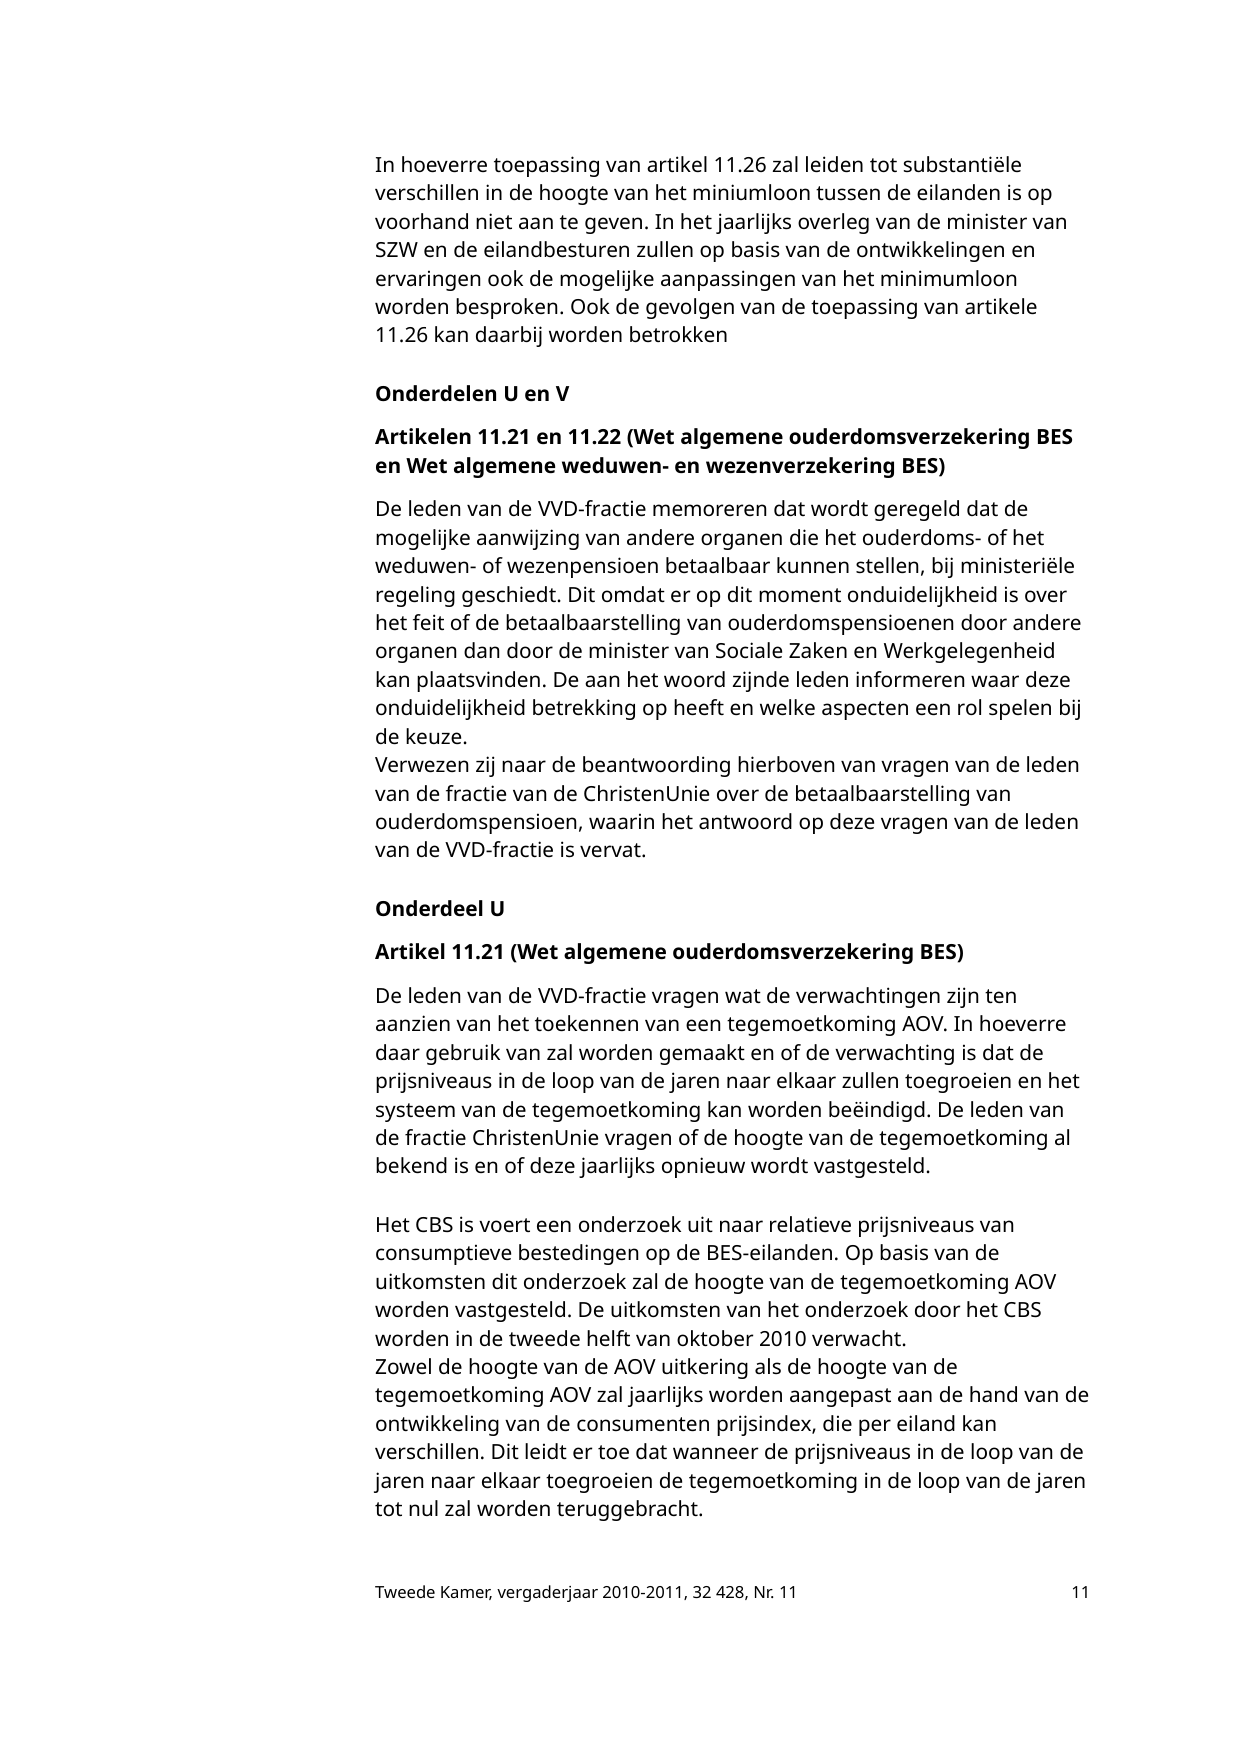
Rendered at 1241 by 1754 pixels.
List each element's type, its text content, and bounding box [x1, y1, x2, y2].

text Verwezen zij naar de beantwoording hierboven van vragen van de leden van de fractie van de ChristenUnie over de betaalbaarstelling van ouderdomspensioen, waarin het antwoord op deze vragen van de leden van de VVD-fractie is vervat. [375, 750, 1090, 864]
text Artikel 11.21 (Wet algemene ouderdomsverzekering BES) [375, 937, 1090, 966]
text De leden van de VVD-fractie memoreren dat wordt geregeld dat de mogelijke aanwijzing van andere organen die het ouderdoms- of het weduwen- of wezenpensioen betaalbaar kunnen stellen, bij ministeriële regeling geschiedt. Dit omdat er op dit moment onduidelijkheid is over het feit of de betaalbaarstelling van ouderdomspensioenen door andere organen dan door de minister van Sociale Zaken en Werkgelegenheid kan plaatsvinden. De aan het woord zijnde leden informeren waar deze onduidelijkheid betrekking op heeft en welke aspecten een rol spelen bij de keuze. [375, 494, 1090, 750]
text In hoeverre toepassing van artikel 11.26 zal leiden tot substantiële verschillen in de hoogte van het miniumloon tussen de eilanden is op voorhand niet aan te geven. In het jaarlijks overleg van de minister van SZW en de eilandbesturen zullen op basis van de ontwikkelingen en ervaringen ook de mogelijke aanpassingen van het minimumloon worden besproken. Ook de gevolgen van de toepassing van artikele 11.26 kan daarbij worden betrokken [375, 150, 1090, 349]
text Onderdelen U en V [375, 379, 1090, 407]
text Artikelen 11.21 en 11.22 (Wet algemene ouderdomsverzekering BES en Wet algemene weduwen- en wezenverzekering BES) [375, 422, 1090, 479]
text De leden van de VVD-fractie vragen wat de verwachtingen zijn ten aanzien van het toekennen van een tegemoetkoming AOV. In hoeverre daar gebruik van zal worden gemaakt en of de verwachting is dat de prijsniveaus in de loop van de jaren naar elkaar zullen toegroeien en het systeem van de tegemoetkoming kan worden beëindigd. De leden van de fractie ChristenUnie vragen of de hoogte van de tegemoetkoming al bekend is en of deze jaarlijks opnieuw wordt vastgesteld. [375, 981, 1090, 1180]
text Onderdeel U [375, 894, 1090, 922]
text Het CBS is voert een onderzoek uit naar relatieve prijsniveaus van consumptieve bestedingen op de BES-eilanden. Op basis van de uitkomsten dit onderzoek zal de hoogte van de tegemoetkoming AOV worden vastgesteld. De uitkomsten van het onderzoek door het CBS worden in de tweede helft van oktober 2010 verwacht. [375, 1210, 1090, 1352]
text Zowel de hoogte van de AOV uitkering als de hoogte van de tegemoetkoming AOV zal jaarlijks worden aangepast aan de hand van de ontwikkeling van de consumenten prijsindex, die per eiland kan verschillen. Dit leidt er toe dat wanneer de prijsniveaus in de loop van de jaren naar elkaar toegroeien de tegemoetkoming in de loop van de jaren tot nul zal worden teruggebracht. [375, 1352, 1090, 1523]
